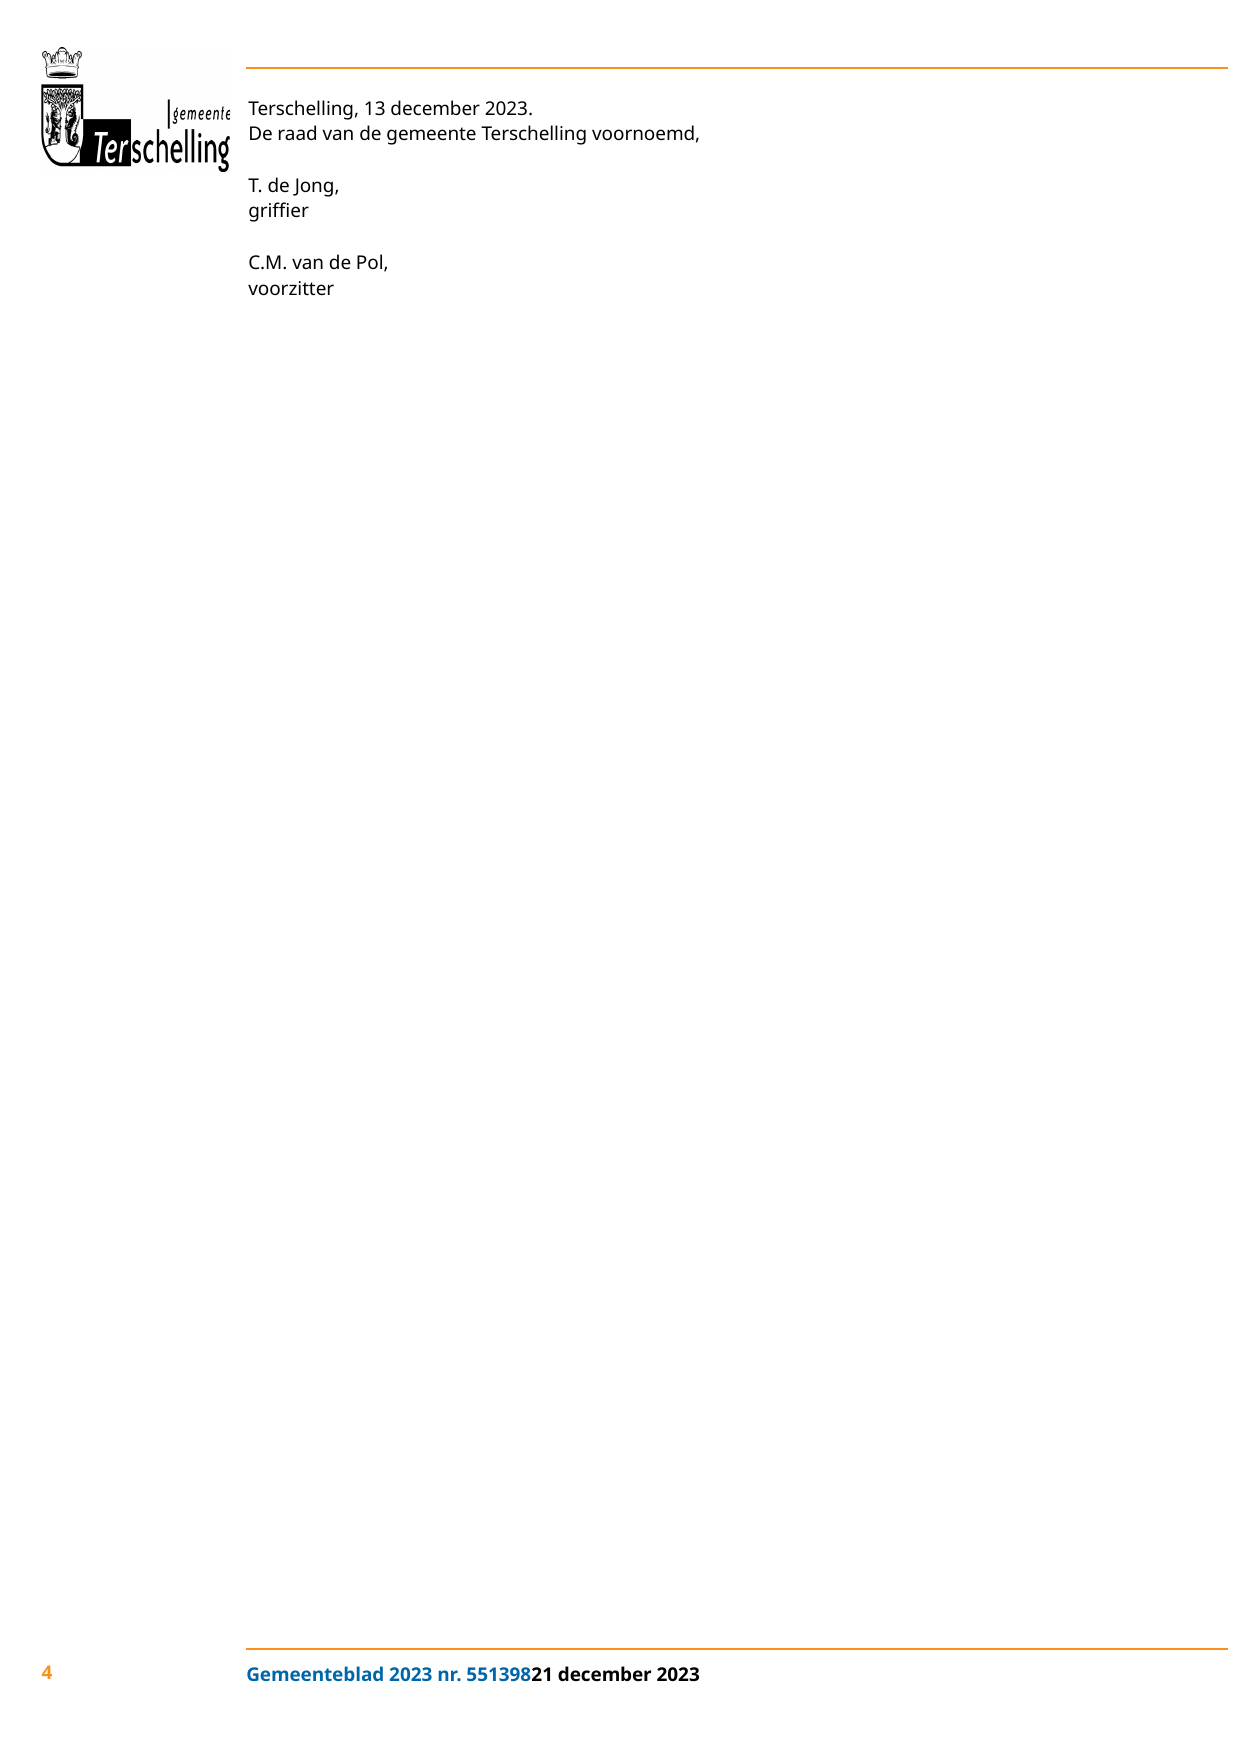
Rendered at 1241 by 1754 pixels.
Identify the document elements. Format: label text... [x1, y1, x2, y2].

text De raad van de gemeente Terschelling voornoemd, [248, 121, 1152, 146]
text Terschelling, 13 december 2023. [248, 95, 1152, 121]
text C.M. van de Pol, [248, 249, 1152, 275]
text griffier [248, 198, 1152, 223]
picture [41, 47, 231, 172]
text voorzitter [248, 275, 1152, 301]
text T. de Jong, [248, 172, 1152, 198]
